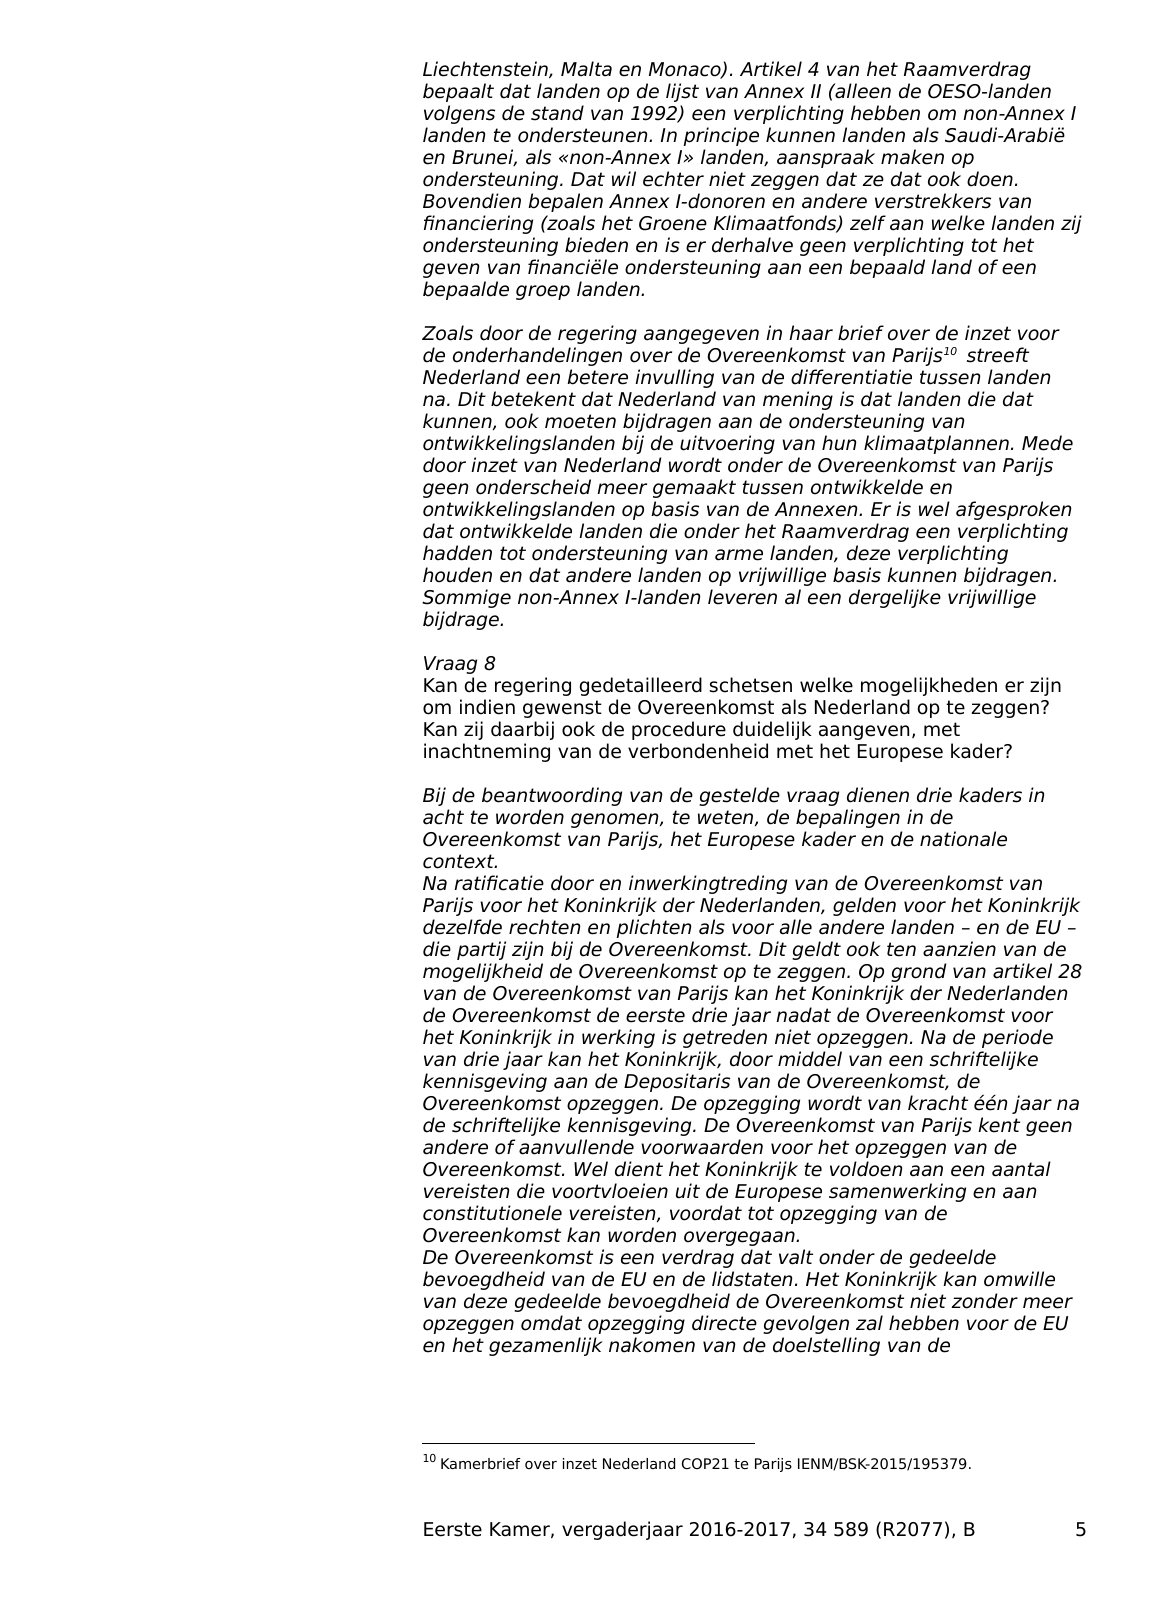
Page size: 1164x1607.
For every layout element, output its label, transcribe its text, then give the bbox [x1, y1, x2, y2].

text Liechtenstein, Malta en Monaco). Artikel 4 van het Raamverdrag bepaalt dat landen op de lijst van Annex II (alleen de OESO-landen volgens de stand van 1992) een verplichting hebben om non-Annex I landen te ondersteunen. In principe kunnen landen als Saudi-Arabië en Brunei, als «non-Annex I» landen, aanspraak maken op ondersteuning. Dat wil echter niet zeggen dat ze dat ook doen. Bovendien bepalen Annex I-donoren en andere verstrekkers van financiering (zoals het Groene Klimaatfonds) zelf aan welke landen zij ondersteuning bieden en is er derhalve geen verplichting tot het geven van financiële ondersteuning aan een bepaald land of een bepaalde groep landen. [422, 59, 1087, 301]
text Zoals door de regering aangegeven in haar brief over de inzet voor de onderhandelingen over de Overeenkomst van Parijs streeft Nederland een betere invulling van de differentiatie tussen landen na. Dit betekent dat Nederland van mening is dat landen die dat kunnen, ook moeten bijdragen aan de ondersteuning van ontwikkelingslanden bij de uitvoering van hun klimaatplannen. Mede door inzet van Nederland wordt onder de Overeenkomst van Parijs geen onderscheid meer gemaakt tussen ontwikkelde en ontwikkelingslanden op basis van de Annexen. Er is wel afgesproken dat ontwikkelde landen die onder het Raamverdrag een verplichting hadden tot ondersteuning van arme landen, deze verplichting houden en dat andere landen op vrijwillige basis kunnen bijdragen. Sommige non-Annex I-landen leveren al een dergelijke vrijwillige bijdrage. [422, 323, 1087, 631]
text Bij de beantwoording van de gestelde vraag dienen drie kaders in acht te worden genomen, te weten, de bepalingen in de Overeenkomst van Parijs, het Europese kader en de nationale context. [422, 785, 1087, 873]
text De Overeenkomst is een verdrag dat valt onder de gedeelde bevoegdheid van de EU en de lidstaten. Het Koninkrijk kan omwille van deze gedeelde bevoegdheid de Overeenkomst niet zonder meer opzeggen omdat opzegging directe gevolgen zal hebben voor de EU en het gezamenlijk nakomen van de doelstelling van de [422, 1247, 1087, 1356]
text Vraag 8 [422, 653, 1087, 675]
text Kamerbrief over inzet Nederland COP21 te Parijs IENM/BSK-2015/195379. [422, 1452, 1087, 1474]
text Na ratificatie door en inwerkingtreding van de Overeenkomst van Parijs voor het Koninkrijk der Nederlanden, gelden voor het Koninkrijk dezelfde rechten en plichten als voor alle andere landen – en de EU – die partij zijn bij de Overeenkomst. Dit geldt ook ten aanzien van de mogelijkheid de Overeenkomst op te zeggen. Op grond van artikel 28 van de Overeenkomst van Parijs kan het Koninkrijk der Nederlanden de Overeenkomst de eerste drie jaar nadat de Overeenkomst voor het Koninkrijk in werking is getreden niet opzeggen. Na de periode van drie jaar kan het Koninkrijk, door middel van een schriftelijke kennisgeving aan de Depositaris van de Overeenkomst, de Overeenkomst opzeggen. De opzegging wordt van kracht één jaar na de schriftelijke kennisgeving. De Overeenkomst van Parijs kent geen andere of aanvullende voorwaarden voor het opzeggen van de Overeenkomst. Wel dient het Koninkrijk te voldoen aan een aantal vereisten die voortvloeien uit de Europese samenwerking en aan constitutionele vereisten, voordat tot opzegging van de Overeenkomst kan worden overgegaan. [422, 873, 1087, 1247]
text Kan de regering gedetailleerd schetsen welke mogelijkheden er zijn om indien gewenst de Overeenkomst als Nederland op te zeggen? Kan zij daarbij ook de procedure duidelijk aangeven, met inachtneming van de verbondenheid met het Europese kader? [422, 675, 1087, 763]
